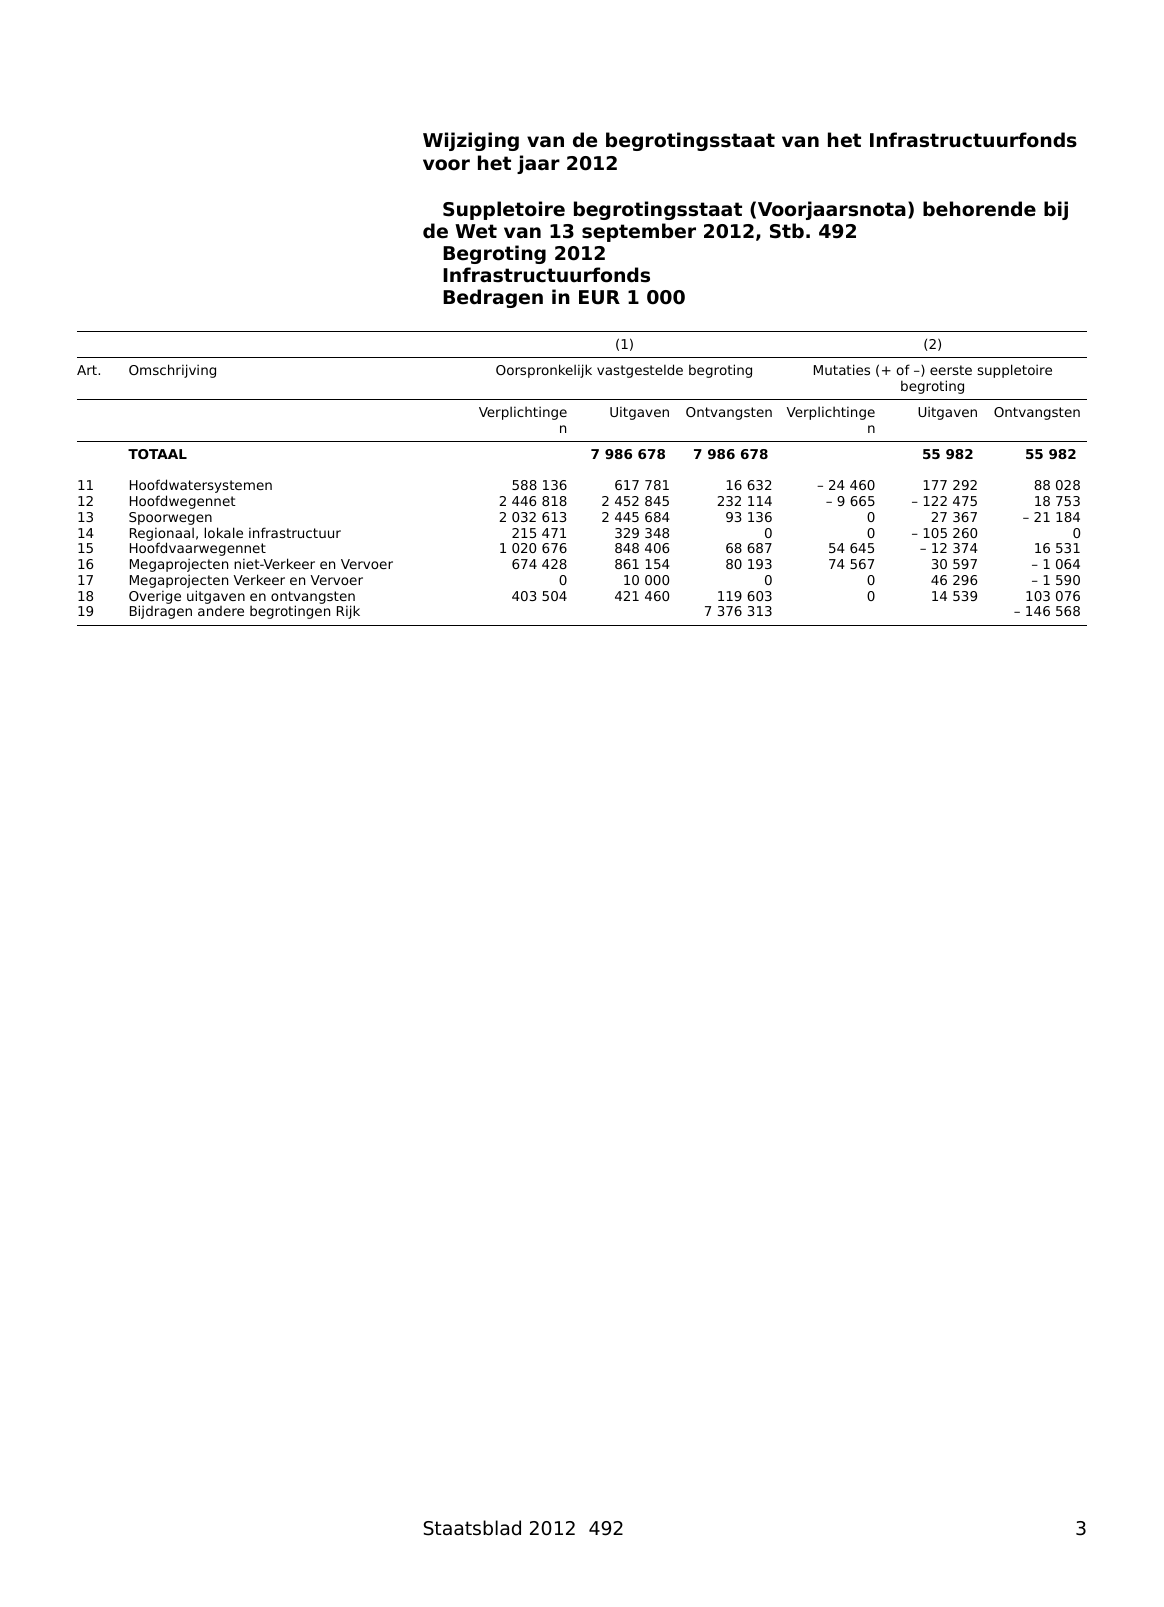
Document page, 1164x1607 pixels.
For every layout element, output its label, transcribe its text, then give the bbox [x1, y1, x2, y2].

table_cell [573, 604, 676, 624]
table_cell [676, 463, 778, 478]
table_cell 7 986 678 [573, 442, 676, 462]
table_cell 18 753 [984, 494, 1087, 510]
table_cell 54 645 [779, 541, 881, 557]
table_cell 617 781 [573, 478, 676, 494]
table_cell 103 076 [984, 588, 1087, 604]
table_cell 16 531 [984, 541, 1087, 557]
table_cell Bijdragen andere begrotingen Rijk [123, 604, 470, 624]
table_cell 2 032 613 [470, 510, 573, 525]
table_cell – 146 568 [984, 604, 1087, 624]
table_cell 16 [77, 557, 122, 573]
table_cell Hoofdvaarwegennet [123, 541, 470, 557]
table_cell [779, 604, 881, 624]
table_cell Spoorwegen [123, 510, 470, 525]
table_cell 329 348 [573, 525, 676, 541]
table_cell 0 [676, 525, 778, 541]
table_cell [123, 463, 470, 478]
table_cell 93 136 [676, 510, 778, 525]
table_cell Hoofdwegennet [123, 494, 470, 510]
text Infrastructuurfonds [422, 265, 1087, 287]
table_cell 215 471 [470, 525, 573, 541]
table_cell [573, 463, 676, 478]
table_cell 12 [77, 494, 122, 510]
table_header [123, 332, 470, 357]
table_cell Art. [77, 358, 122, 399]
table_cell [881, 463, 984, 478]
table_cell Megaprojecten niet-Verkeer en Vervoer [123, 557, 470, 573]
table_cell 848 406 [573, 541, 676, 557]
table_cell Uitgaven [573, 400, 676, 441]
table_cell – 21 184 [984, 510, 1087, 525]
table_cell – 24 460 [779, 478, 881, 494]
table_cell Mutaties (+ of –) eerste suppletoire begroting [779, 358, 1087, 399]
table_cell 0 [779, 588, 881, 604]
table_cell [779, 442, 881, 462]
table_cell TOTAAL [123, 442, 470, 462]
table_cell Overige uitgaven en ontvangsten [123, 588, 470, 604]
table_cell 55 982 [881, 442, 984, 462]
table_cell 119 603 [676, 588, 778, 604]
table_cell 1 020 676 [470, 541, 573, 557]
table_cell Megaprojecten Verkeer en Vervoer [123, 573, 470, 588]
table_cell Verplichtingen [470, 400, 573, 441]
text Suppletoire begrotingsstaat (Voorjaarsnota) behorende bij de Wet van 13 september 2012, Stb. 492 [422, 199, 1087, 243]
table_cell 88 028 [984, 478, 1087, 494]
table_cell [77, 400, 122, 441]
table_cell 14 [77, 525, 122, 541]
table_cell – 1 064 [984, 557, 1087, 573]
table_cell 0 [470, 573, 573, 588]
table_cell 27 367 [881, 510, 984, 525]
table_cell [470, 442, 573, 462]
table_cell 177 292 [881, 478, 984, 494]
table_header [77, 332, 122, 357]
table_cell – 122 475 [881, 494, 984, 510]
table_cell Uitgaven [881, 400, 984, 441]
table_cell 674 428 [470, 557, 573, 573]
table_cell 18 [77, 588, 122, 604]
table_cell Omschrijving [123, 358, 470, 399]
table_cell – 9 665 [779, 494, 881, 510]
table_cell 14 539 [881, 588, 984, 604]
table_cell 0 [779, 510, 881, 525]
table_header (2) [779, 332, 1087, 357]
table_cell Regionaal, lokale infrastructuur [123, 525, 470, 541]
table_cell Oorspronkelijk vastgestelde begroting [470, 358, 778, 399]
table_cell 16 632 [676, 478, 778, 494]
table_cell 7 986 678 [676, 442, 778, 462]
table_cell 7 376 313 [676, 604, 778, 624]
table_cell 403 504 [470, 588, 573, 604]
table_cell 232 114 [676, 494, 778, 510]
table_cell 30 597 [881, 557, 984, 573]
table_cell Ontvangsten [676, 400, 778, 441]
table_cell [123, 400, 470, 441]
table_cell [77, 463, 122, 478]
table_cell – 105 260 [881, 525, 984, 541]
text Bedragen in EUR 1 000 [422, 287, 1087, 309]
table_cell 11 [77, 478, 122, 494]
table_cell 421 460 [573, 588, 676, 604]
table_cell 17 [77, 573, 122, 588]
table_cell 861 154 [573, 557, 676, 573]
table_cell 13 [77, 510, 122, 525]
table_cell Verplichtingen [779, 400, 881, 441]
table_cell 0 [779, 573, 881, 588]
table_cell [77, 442, 122, 462]
table_cell [470, 463, 573, 478]
table_cell 68 687 [676, 541, 778, 557]
table_cell 2 445 684 [573, 510, 676, 525]
table_header (1) [470, 332, 778, 357]
table_cell Hoofdwatersystemen [123, 478, 470, 494]
table_cell 2 452 845 [573, 494, 676, 510]
table_cell [881, 604, 984, 624]
table_cell 2 446 818 [470, 494, 573, 510]
table_cell 588 136 [470, 478, 573, 494]
table_cell 15 [77, 541, 122, 557]
table_cell 10 000 [573, 573, 676, 588]
table_cell 80 193 [676, 557, 778, 573]
table_cell Ontvangsten [984, 400, 1087, 441]
table_cell 0 [984, 525, 1087, 541]
text Begroting 2012 [422, 243, 1087, 265]
subtitle Wijziging van de begrotingsstaat van het Infrastructuurfonds voor het jaar 2012 [422, 130, 1087, 174]
table_cell – 12 374 [881, 541, 984, 557]
table_cell [470, 604, 573, 624]
table_cell 74 567 [779, 557, 881, 573]
table_cell – 1 590 [984, 573, 1087, 588]
table_cell 46 296 [881, 573, 984, 588]
table_cell 0 [779, 525, 881, 541]
table_cell 19 [77, 604, 122, 624]
table_cell [984, 463, 1087, 478]
table_cell 55 982 [984, 442, 1087, 462]
table_cell [779, 463, 881, 478]
table_cell 0 [676, 573, 778, 588]
